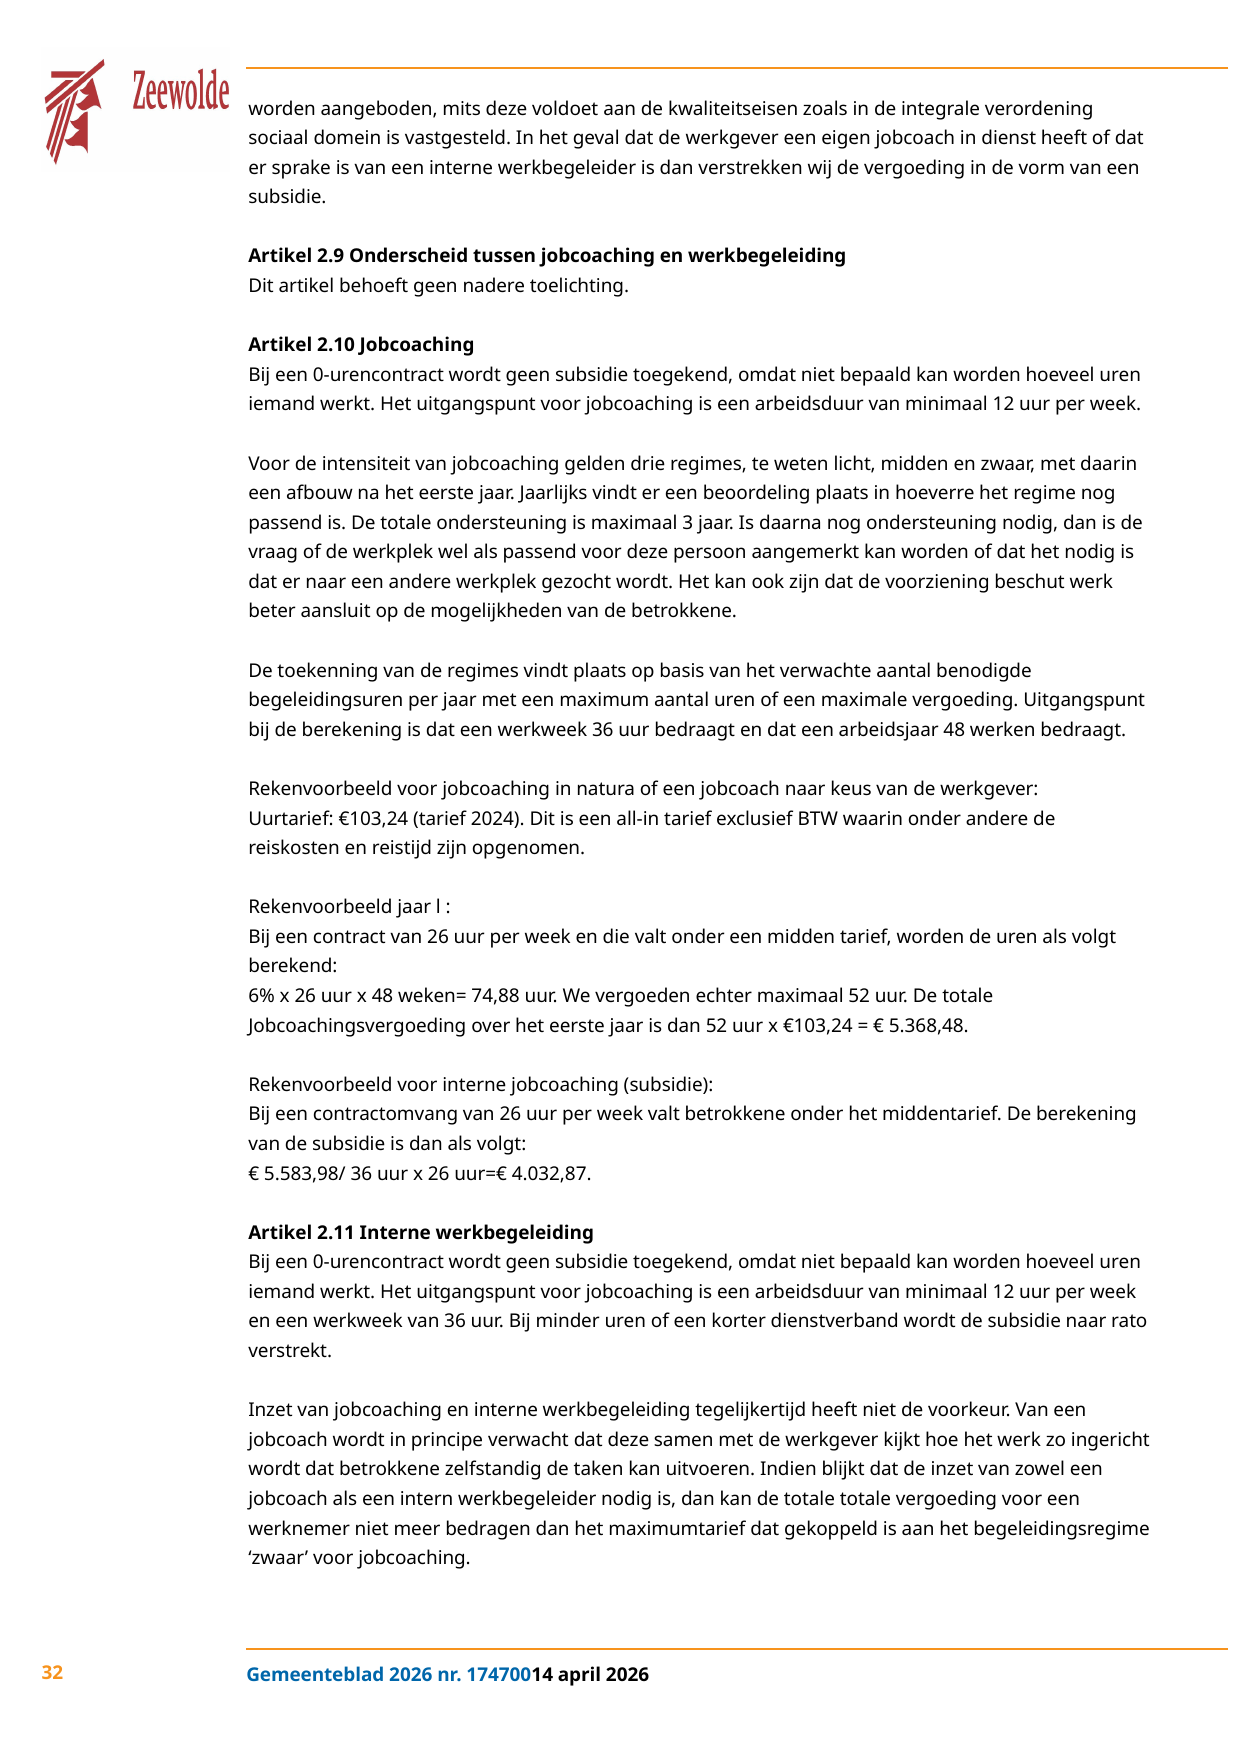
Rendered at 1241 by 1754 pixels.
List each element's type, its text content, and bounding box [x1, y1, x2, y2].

text Rekenvoorbeeld voor interne jobcoaching (subsidie): [248, 1071, 1152, 1097]
text Artikel 2.10 Jobcoaching [248, 331, 1152, 357]
text Bij een 0-urencontract wordt geen subsidie toegekend, omdat niet bepaald kan worden hoeveel uren iemand werkt. Het uitgangspunt voor jobcoaching is een arbeidsduur van minimaal 12 uur per week en een werkweek van 36 uur. Bij minder uren of een korter dienstverband wordt de subsidie naar rato verstrekt. [248, 1248, 1152, 1363]
text Uurtarief: €103,24 (tarief 2024). Dit is een all-in tarief exclusief BTW waarin onder andere de reiskosten en reistijd zijn opgenomen. [248, 805, 1152, 860]
text worden aangeboden, mits deze voldoet aan de kwaliteitseisen zoals in de integrale verordening sociaal domein is vastgesteld. In het geval dat de werkgever een eigen jobcoach in dienst heeft of dat er sprake is van een interne werkbegeleider is dan verstrekken wij de vergoeding in de vorm van een subsidie. [248, 95, 1152, 209]
picture [41, 47, 231, 172]
text € 5.583,98/ 36 uur x 26 uur=€ 4.032,87. [248, 1160, 1152, 1186]
text Bij een contractomvang van 26 uur per week valt betrokkene onder het middentarief. De berekening van de subsidie is dan als volgt: [248, 1101, 1152, 1156]
text Inzet van jobcoaching en interne werkbegeleiding tegelijkertijd heeft niet de voorkeur. Van een jobcoach wordt in principe verwacht dat deze samen met de werkgever kijkt hoe het werk zo ingericht wordt dat betrokkene zelfstandig de taken kan uitvoeren. Indien blijkt dat de inzet van zowel een jobcoach als een intern werkbegeleider nodig is, dan kan de totale totale vergoeding voor een werknemer niet meer bedragen dan het maximumtarief dat gekoppeld is aan het begeleidingsregime ‘zwaar’ voor jobcoaching. [248, 1396, 1152, 1570]
text Voor de intensiteit van jobcoaching gelden drie regimes, te weten licht, midden en zwaar, met daarin een afbouw na het eerste jaar. Jaarlijks vindt er een beoordeling plaats in hoeverre het regime nog passend is. De totale ondersteuning is maximaal 3 jaar. Is daarna nog ondersteuning nodig, dan is de vraag of de werkplek wel als passend voor deze persoon aangemerkt kan worden of dat het nodig is dat er naar een andere werkplek gezocht wordt. Het kan ook zijn dat de voorziening beschut werk beter aansluit op de mogelijkheden van de betrokkene. [248, 450, 1152, 623]
text Artikel 2.9 Onderscheid tussen jobcoaching en werkbegeleiding [248, 243, 1152, 268]
text 6% x 26 uur x 48 weken= 74,88 uur. We vergoeden echter maximaal 52 uur. De totale Jobcoachingsvergoeding over het eerste jaar is dan 52 uur x €103,24 = € 5.368,48. [248, 982, 1152, 1038]
text Artikel 2.11 Interne werkbegeleiding [248, 1219, 1152, 1245]
text Bij een 0-urencontract wordt geen subsidie toegekend, omdat niet bepaald kan worden hoeveel uren iemand werkt. Het uitgangspunt voor jobcoaching is een arbeidsduur van minimaal 12 uur per week. [248, 361, 1152, 416]
text Rekenvoorbeeld voor jobcoaching in natura of een jobcoach naar keus van de werkgever: [248, 775, 1152, 801]
text Rekenvoorbeeld jaar l : [248, 893, 1152, 919]
text Bij een contract van 26 uur per week en die valt onder een midden tarief, worden de uren als volgt berekend: [248, 923, 1152, 978]
text Dit artikel behoeft geen nadere toelichting. [248, 272, 1152, 298]
text De toekenning van de regimes vindt plaats op basis van het verwachte aantal benodigde begeleidingsuren per jaar met een maximum aantal uren of een maximale vergoeding. Uitgangspunt bij de berekening is dat een werkweek 36 uur bedraagt en dat een arbeidsjaar 48 werken bedraagt. [248, 657, 1152, 742]
